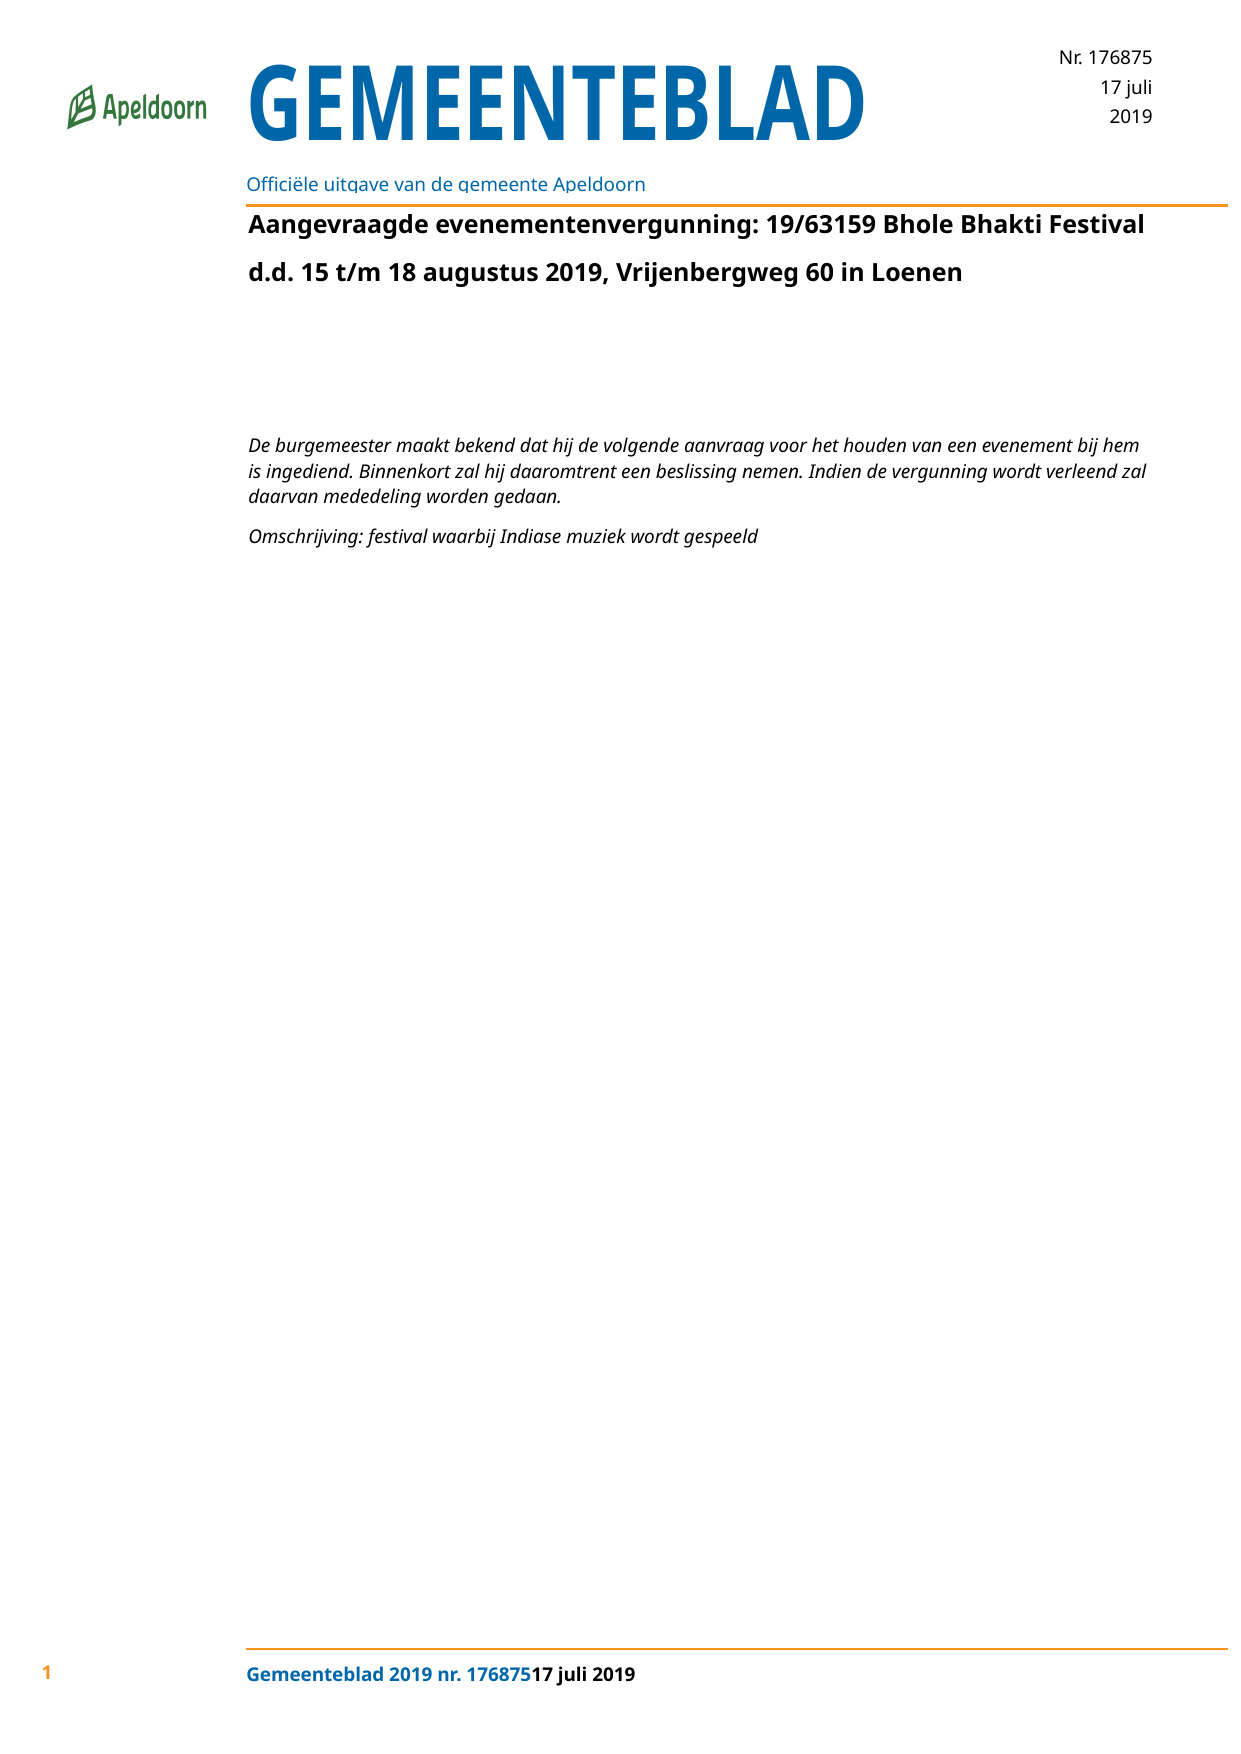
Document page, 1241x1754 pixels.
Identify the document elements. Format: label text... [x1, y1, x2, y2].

text Omschrijving: festival waarbij Indiase muziek wordt gespeeld [248, 523, 1152, 549]
picture [41, 47, 231, 172]
text Aangevraagde evenementenvergunning: 19/63159 Bhole Bhakti Festival d.d. 15 t/m 18 augustus 2019, Vrijenbergweg 60 in Loenen [248, 207, 1152, 288]
text De burgemeester maakt bekend dat hij de volgende aanvraag voor het houden van een evenement bij hem is ingediend. Binnenkort zal hij daaromtrent een beslissing nemen. Indien de vergunning wordt verleend zal daarvan mededeling worden gedaan. [248, 432, 1152, 509]
